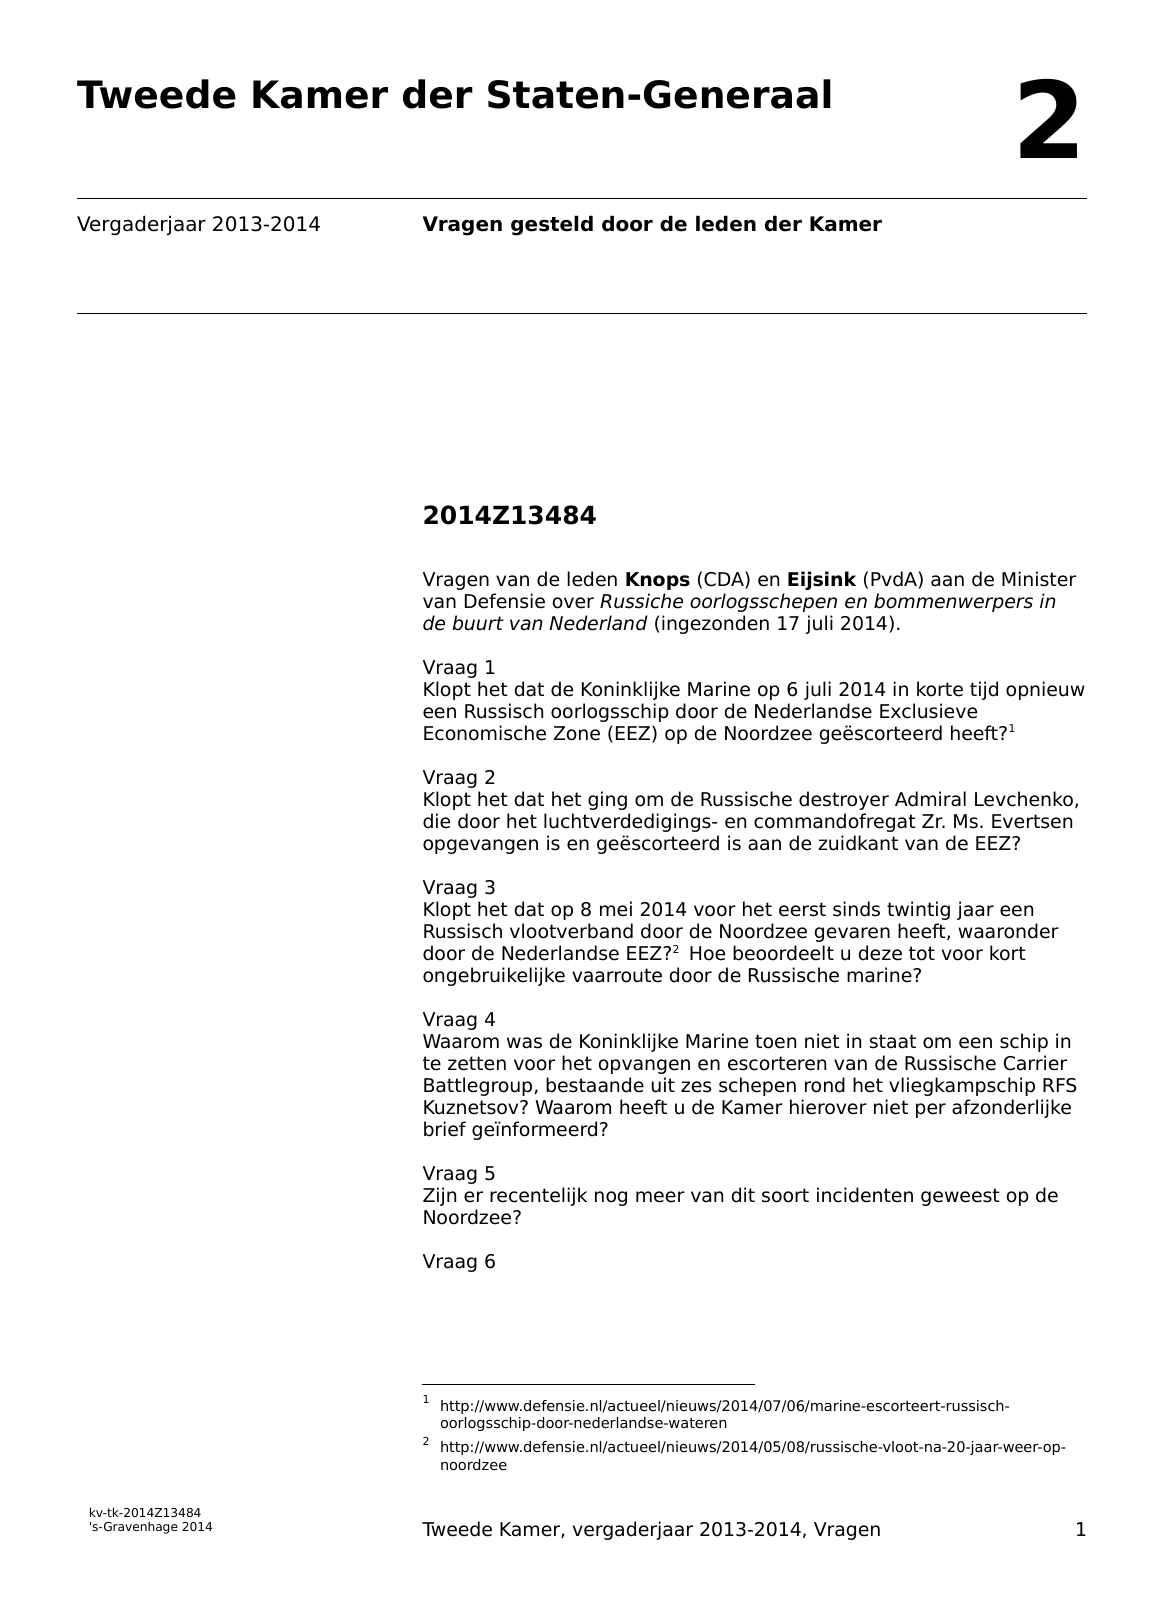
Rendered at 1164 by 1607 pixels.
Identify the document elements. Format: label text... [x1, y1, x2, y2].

text Vraag 6 [422, 1251, 1087, 1273]
text Vragen van de leden Knops (CDA) en Eijsink (PvdA) aan de Minister van Defensie over Russiche oorlogsschepen en bommenwerpers in de buurt van Nederland (ingezonden 17 juli 2014). [422, 569, 1087, 635]
text Vraag 4 [422, 1009, 1087, 1031]
text Klopt het dat op 8 mei 2014 voor het eerst sinds twintig jaar een Russisch vlootverband door de Noordzee gevaren heeft, waaronder door de Nederlandse EEZ? Hoe beoordeelt u deze tot voor kort ongebruikelijke vaarroute door de Russische marine? [422, 899, 1087, 987]
text 's-Gravenhage 2014 [88, 1520, 323, 1534]
text Klopt het dat het ging om de Russische destroyer Admiral Levchenko, die door het luchtverdedigings- en commandofregat Zr. Ms. Evertsen opgevangen is en geëscorteerd is aan de zuidkant van de EEZ? [422, 789, 1087, 855]
table_cell Vergaderjaar 2013-2014 [77, 199, 422, 313]
text http://www.defensie.nl/actueel/nieuws/2014/07/06/marine-escorteert-russisch-oorlogsschip-door-nederlandse-wateren [422, 1393, 1087, 1432]
text Vraag 1 [422, 657, 1087, 679]
text 2014Z13484 [422, 501, 1087, 531]
table_header 2 [886, 59, 1087, 198]
text Vraag 3 [422, 877, 1087, 899]
text Klopt het dat de Koninklijke Marine op 6 juli 2014 in korte tijd opnieuw een Russisch oorlogsschip door de Nederlandse Exclusieve Economische Zone (EEZ) op de Noordzee geëscorteerd heeft? [422, 679, 1087, 745]
text http://www.defensie.nl/actueel/nieuws/2014/05/08/russische-vloot-na-20-jaar-weer-op-noordzee [422, 1435, 1087, 1474]
text Zijn er recentelijk nog meer van dit soort incidenten geweest op de Noordzee? [422, 1185, 1087, 1229]
text Waarom was de Koninklijke Marine toen niet in staat om een schip in te zetten voor het opvangen en escorteren van de Russische Carrier Battlegroup, bestaande uit zes schepen rond het vliegkampschip RFS Kuznetsov? Waarom heeft u de Kamer hierover niet per afzonderlijke brief geïnformeerd? [422, 1031, 1087, 1141]
text Vraag 5 [422, 1163, 1087, 1185]
table_header Tweede Kamer der Staten-Generaal [77, 59, 886, 198]
text kv-tk-2014Z13484 [88, 1506, 323, 1520]
text Vraag 2 [422, 767, 1087, 789]
table_cell Vragen gesteld door de leden der Kamer [422, 199, 1087, 313]
